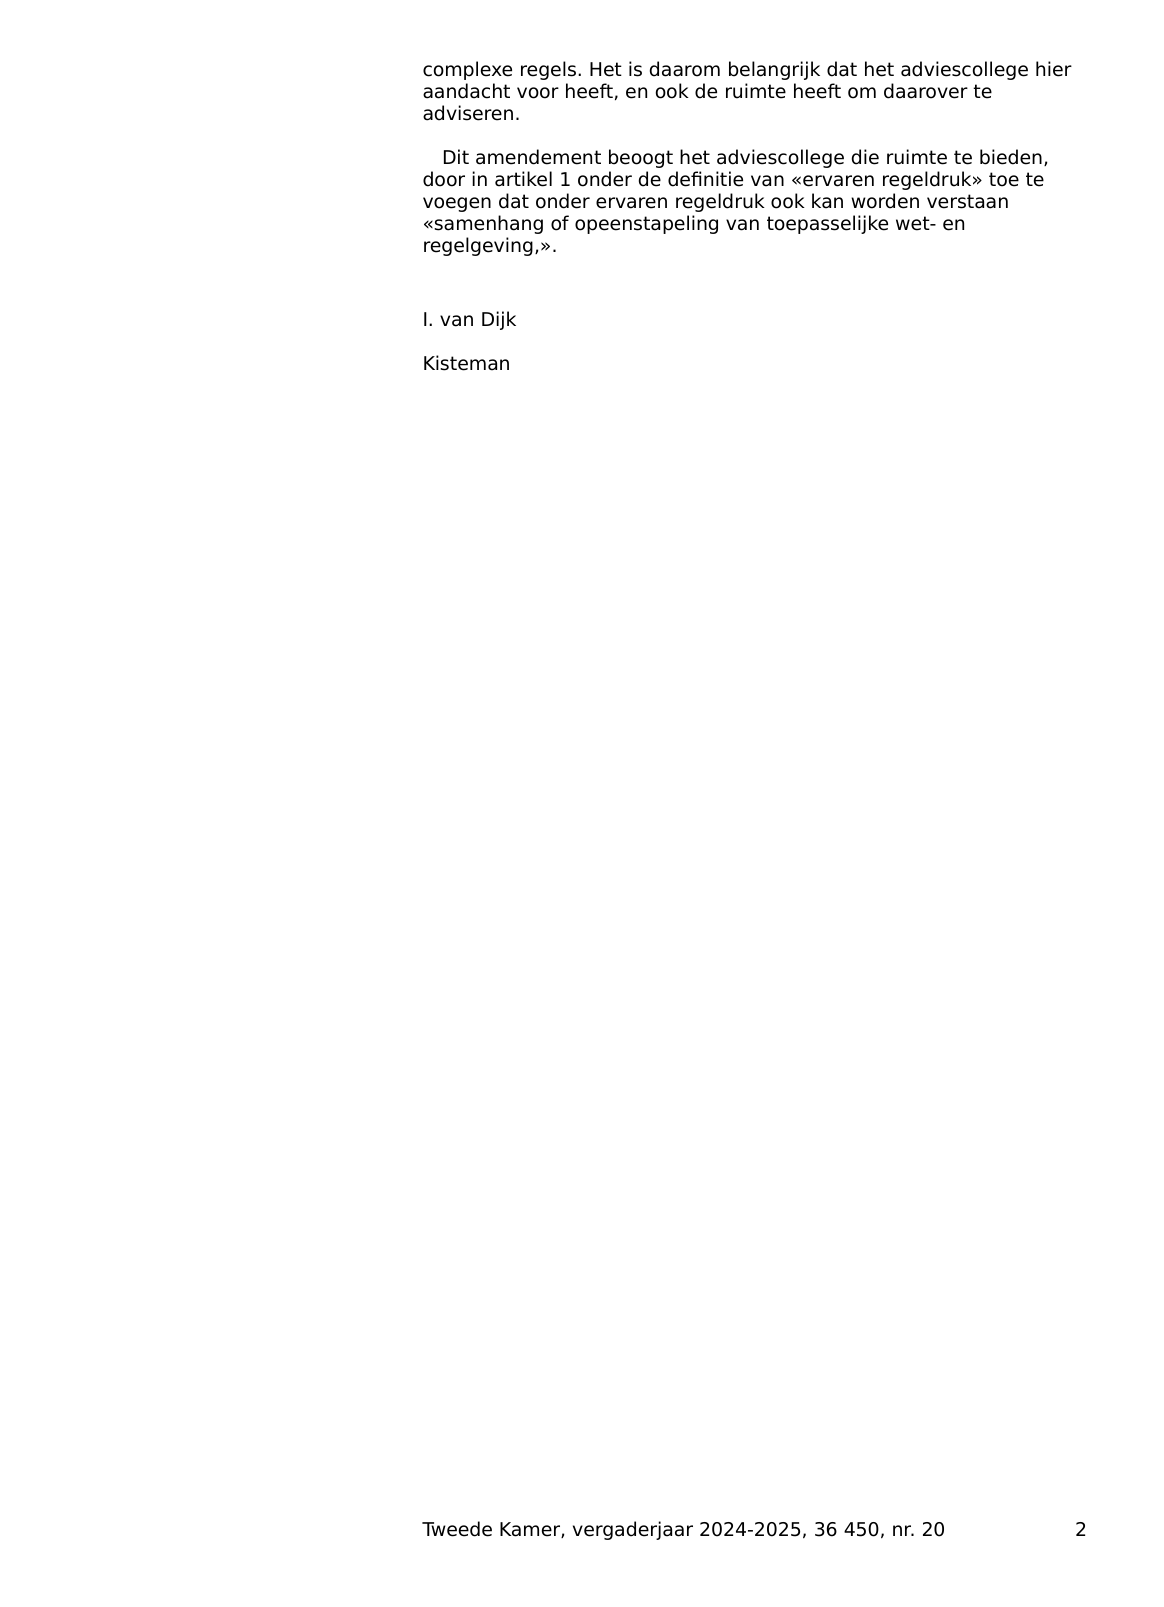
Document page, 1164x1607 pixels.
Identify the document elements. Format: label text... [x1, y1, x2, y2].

text Dit amendement beoogt het adviescollege die ruimte te bieden, door in artikel 1 onder de definitie van «ervaren regeldruk» toe te voegen dat onder ervaren regeldruk ook kan worden verstaan «samenhang of opeenstapeling van toepasselijke wet- en regelgeving,». [422, 147, 1087, 257]
text I. van Dijk Kisteman [422, 287, 1087, 375]
text complexe regels. Het is daarom belangrijk dat het adviescollege hier aandacht voor heeft, en ook de ruimte heeft om daarover te adviseren. [422, 59, 1087, 125]
